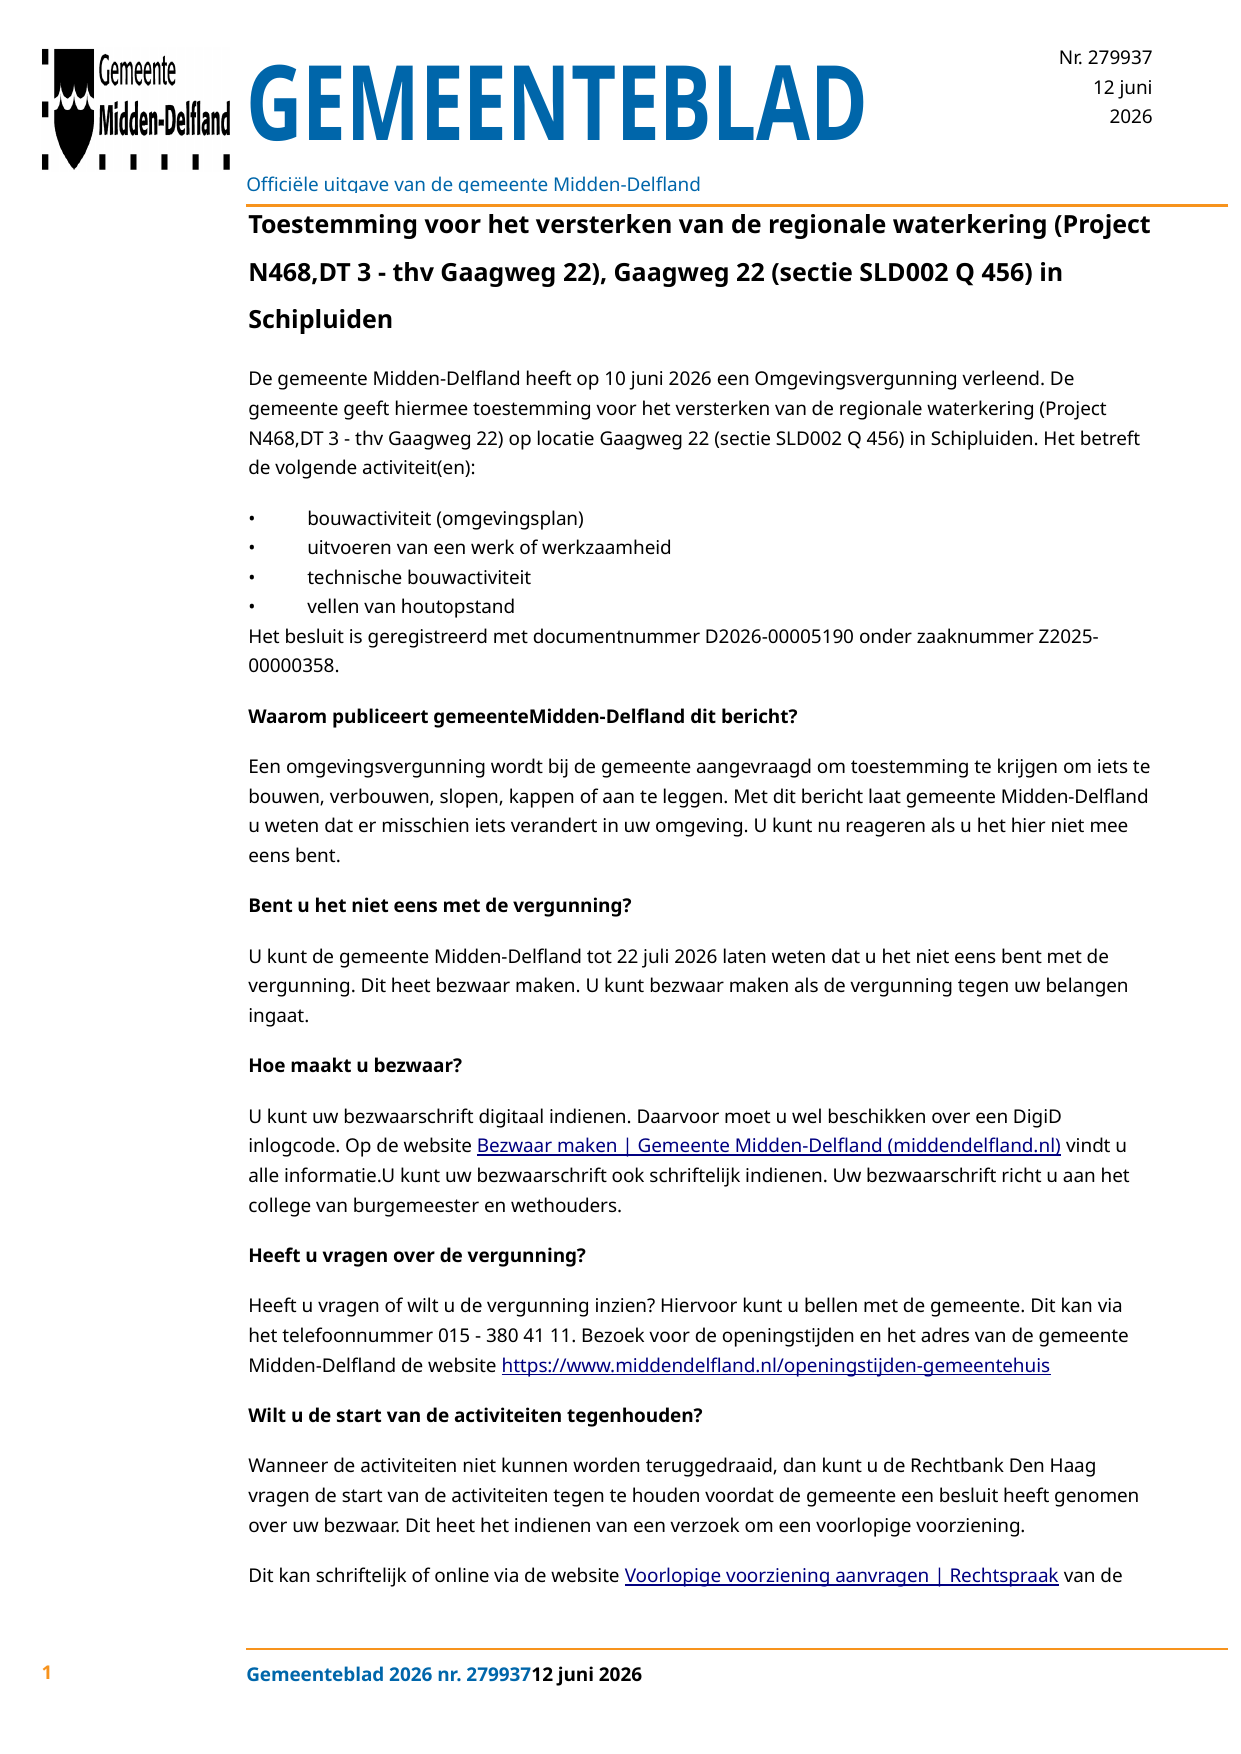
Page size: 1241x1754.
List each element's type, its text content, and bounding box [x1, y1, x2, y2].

list uitvoeren van een werk of werkzaamheid [248, 534, 1152, 560]
text Hoe maakt u bezwaar? [248, 1053, 1152, 1078]
text Bent u het niet eens met de vergunning? [248, 893, 1152, 918]
text Toestemming voor het versterken van de regionale waterkering (Project N468,DT 3 - thv Gaagweg 22), Gaagweg 22 (sectie SLD002 Q 456) in Schipluiden [248, 207, 1152, 336]
text Een omgevingsvergunning wordt bij de gemeente aangevraagd om toestemming te krijgen om iets te bouwen, verbouwen, slopen, kappen of aan te leggen. Met dit bericht laat gemeente Midden-Delfland u weten dat er misschien iets verandert in uw omgeving. U kunt nu reageren als u het hier niet mee eens bent. [248, 753, 1152, 868]
text Heeft u vragen over de vergunning? [248, 1242, 1152, 1268]
text De gemeente Midden-Delfland heeft op 10 juni 2026 een Omgevingsvergunning verleend. De gemeente geeft hiermee toestemming voor het versterken van de regionale waterkering (Project N468,DT 3 - thv Gaagweg 22) op locatie Gaagweg 22 (sectie SLD002 Q 456) in Schipluiden. Het betreft de volgende activiteit(en): [248, 366, 1152, 480]
text Wilt u de start van de activiteiten tegenhouden? [248, 1402, 1152, 1428]
list technische bouwactiviteit [248, 564, 1152, 589]
text Wanneer de activiteiten niet kunnen worden teruggedraaid, dan kunt u de Rechtbank Den Haag vragen de start van de activiteiten tegen te houden voordat de gemeente een besluit heeft genomen over uw bezwaar. Dit heet het indienen van een verzoek om een voorlopige voorziening. [248, 1453, 1152, 1537]
text Waarom publiceert gemeenteMidden-Delfland dit bericht? [248, 703, 1152, 729]
list vellen van houtopstand [248, 593, 1152, 619]
list bouwactiviteit (omgevingsplan) [248, 505, 1152, 530]
text U kunt uw bezwaarschrift digitaal indienen. Daarvoor moet u wel beschikken over een DigiD inlogcode. Op de website Bezwaar maken | Gemeente Midden-Delfland (middendelfland.nl) vindt u alle informatie.U kunt uw bezwaarschrift ook schriftelijk indienen. Uw bezwaarschrift richt u aan het college van burgemeester en wethouders. [248, 1103, 1152, 1217]
text U kunt de gemeente Midden-Delfland tot 22 juli 2026 laten weten dat u het niet eens bent met de vergunning. Dit heet bezwaar maken. U kunt bezwaar maken als de vergunning tegen uw belangen ingaat. [248, 943, 1152, 1028]
text Heeft u vragen of wilt u de vergunning inzien? Hiervoor kunt u bellen met de gemeente. Dit kan via het telefoonnummer 015 - 380 41 11. Bezoek voor de openingstijden en het adres van de gemeente Midden-Delfland de website https://www.middendelfland.nl/openingstijden-gemeentehuis [248, 1293, 1152, 1377]
text Dit kan schriftelijk of online via de website Voorlopige voorziening aanvragen | Rechtspraak van de [248, 1562, 1152, 1588]
text Het besluit is geregistreerd met documentnummer D2026-00005190 onder zaaknummer Z2025-00000358. [248, 623, 1152, 678]
picture [41, 47, 231, 172]
